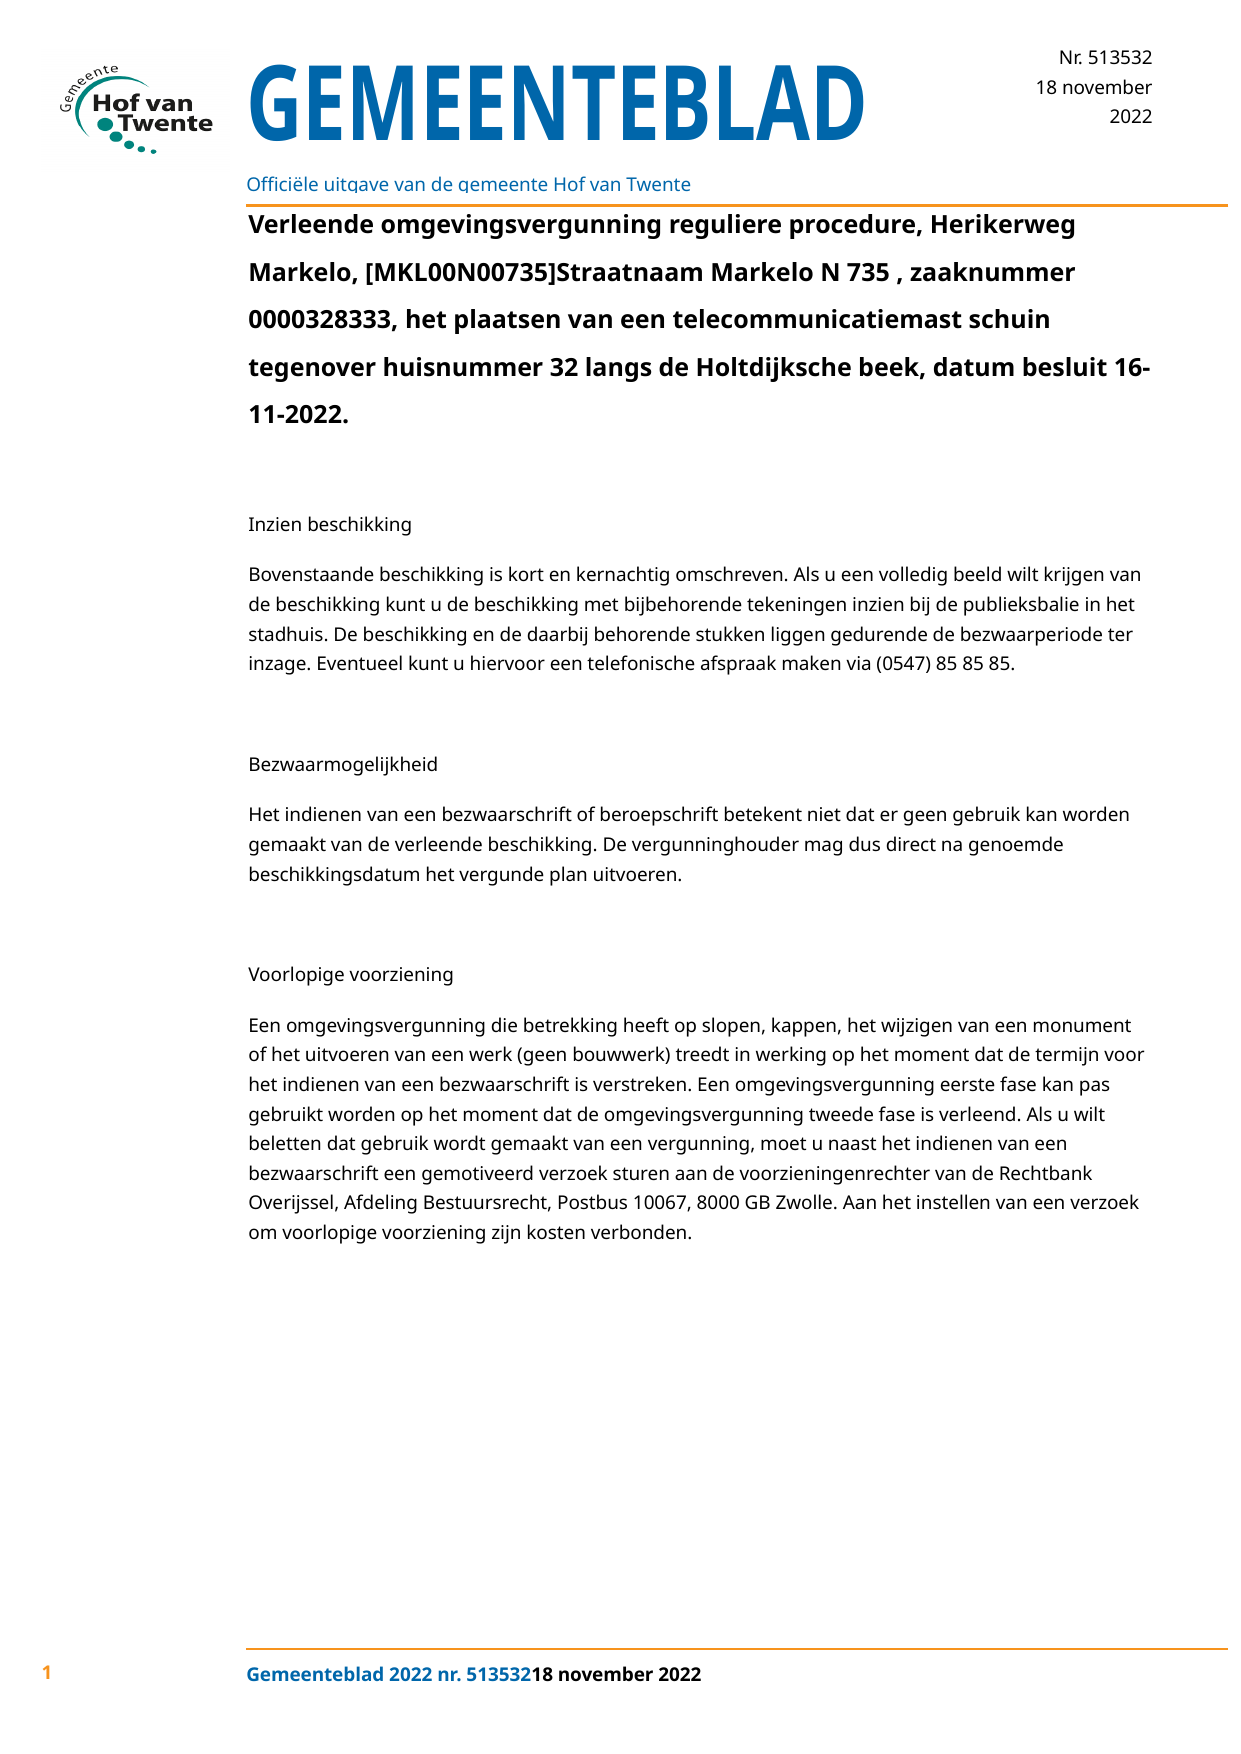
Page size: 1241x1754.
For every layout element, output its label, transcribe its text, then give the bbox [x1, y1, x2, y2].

text Voorlopige voorziening [248, 962, 1152, 987]
text Inzien beschikking [248, 511, 1152, 537]
text Bezwaarmogelijkheid [248, 751, 1152, 777]
text Het indienen van een bezwaarschrift of beroepschrift betekent niet dat er geen gebruik kan worden gemaakt van de verleende beschikking. De vergunninghouder mag dus direct na genoemde beschikkingsdatum het vergunde plan uitvoeren. [248, 802, 1152, 886]
text Verleende omgevingsvergunning reguliere procedure, Herikerweg Markelo, [MKL00N00735]Straatnaam Markelo N 735 , zaaknummer 0000328333, het plaatsen van een telecommunicatiemast schuin tegenover huisnummer 32 langs de Holtdijksche beek, datum besluit 16-11-2022. [248, 207, 1152, 431]
picture [41, 47, 231, 172]
text Een omgevingsvergunning die betrekking heeft op slopen, kappen, het wijzigen van een monument of het uitvoeren van een werk (geen bouwwerk) treedt in werking op het moment dat de termijn voor het indienen van een bezwaarschrift is verstreken. Een omgevingsvergunning eerste fase kan pas gebruikt worden op het moment dat de omgevingsvergunning tweede fase is verleend. Als u wilt beletten dat gebruik wordt gemaakt van een vergunning, moet u naast het indienen van een bezwaarschrift een gemotiveerd verzoek sturen aan de voorzieningenrechter van de Rechtbank Overijssel, Afdeling Bestuursrecht, Postbus 10067, 8000 GB Zwolle. Aan het instellen van een verzoek om voorlopige voorziening zijn kosten verbonden. [248, 1012, 1152, 1245]
text Bovenstaande beschikking is kort en kernachtig omschreven. Als u een volledig beeld wilt krijgen van de beschikking kunt u de beschikking met bijbehorende tekeningen inzien bij de publieksbalie in het stadhuis. De beschikking en de daarbij behorende stukken liggen gedurende de bezwaarperiode ter inzage. Eventueel kunt u hiervoor een telefonische afspraak maken via (0547) 85 85 85. [248, 562, 1152, 676]
